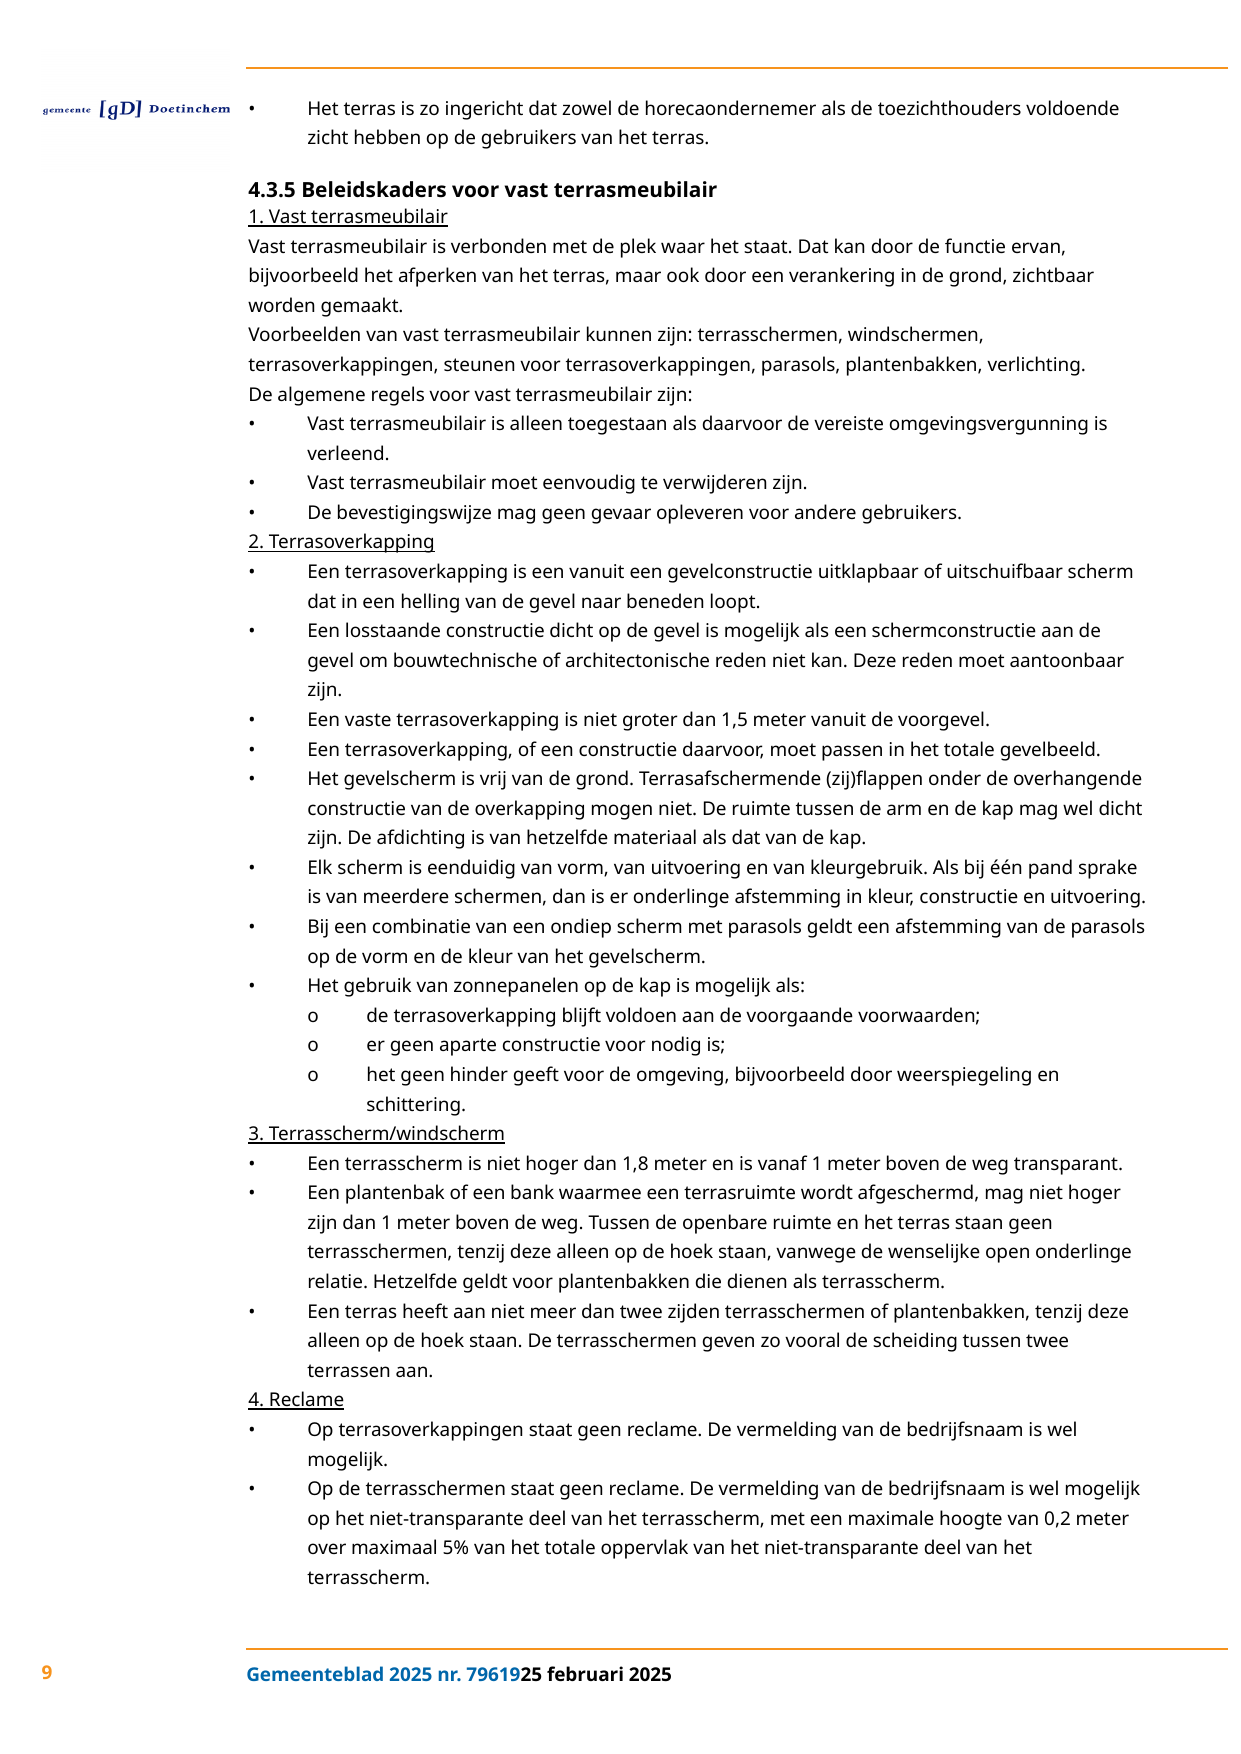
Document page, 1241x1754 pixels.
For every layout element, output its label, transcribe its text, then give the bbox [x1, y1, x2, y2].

list Het gevelscherm is vrij van de grond. Terrasafschermende (zij)flappen onder de overhangende constructie van de overkapping mogen niet. De ruimte tussen de arm en de kap mag wel dicht zijn. De afdichting is van hetzelfde materiaal als dat van de kap. [248, 765, 1152, 850]
text Voorbeelden van vast terrasmeubilair kunnen zijn: terrasschermen, windschermen, terrasoverkappingen, steunen voor terrasoverkappingen, parasols, plantenbakken, verlichting. [248, 322, 1152, 377]
list Een terrasscherm is niet hoger dan 1,8 meter en is vanaf 1 meter boven de weg transparant. [248, 1150, 1152, 1176]
list Een terrasoverkapping is een vanuit een gevelconstructie uitklapbaar of uitschuifbaar scherm dat in een helling van de gevel naar beneden loopt. [248, 558, 1152, 613]
text 4.3.5 Beleidskaders voor vast terrasmeubilair [248, 175, 1152, 203]
list Vast terrasmeubilair is alleen toegestaan als daarvoor de vereiste omgevingsvergunning is verleend. [248, 410, 1152, 466]
list Op terrasoverkappingen staat geen reclame. De vermelding van de bedrijfsnaam is wel mogelijk. [248, 1416, 1152, 1471]
text 2. Terrasoverkapping [248, 529, 1152, 554]
list Een terras heeft aan niet meer dan twee zijden terrasschermen of plantenbakken, tenzij deze alleen op de hoek staan. De terrasschermen geven zo vooral de scheiding tussen twee terrassen aan. [248, 1298, 1152, 1383]
list er geen aparte constructie voor nodig is; [307, 1032, 1152, 1057]
list Op de terrasschermen staat geen reclame. De vermelding van de bedrijfsnaam is wel mogelijk op het niet-transparante deel van het terrasscherm, met een maximale hoogte van 0,2 meter over maximaal 5% van het totale oppervlak van het niet-transparante deel van het terrasscherm. [248, 1475, 1152, 1590]
text 4. Reclame [248, 1387, 1152, 1412]
text Vast terrasmeubilair is verbonden met de plek waar het staat. Dat kan door de functie ervan, bijvoorbeeld het afperken van het terras, maar ook door een verankering in de grond, zichtbaar worden gemaakt. [248, 233, 1152, 318]
picture [41, 47, 231, 172]
list Elk scherm is eenduidig van vorm, van uitvoering en van kleurgebruik. Als bij één pand sprake is van meerdere schermen, dan is er onderlinge afstemming in kleur, constructie en uitvoering. [248, 854, 1152, 909]
list Een terrasoverkapping, of een constructie daarvoor, moet passen in het totale gevelbeeld. [248, 736, 1152, 761]
list het geen hinder geeft voor de omgeving, bijvoorbeeld door weerspiegeling en schittering. [307, 1061, 1152, 1116]
list De bevestigingswijze mag geen gevaar opleveren voor andere gebruikers. [248, 499, 1152, 525]
list Bij een combinatie van een ondiep scherm met parasols geldt een afstemming van de parasols op de vorm en de kleur van het gevelscherm. [248, 913, 1152, 968]
list Vast terrasmeubilair moet eenvoudig te verwijderen zijn. [248, 469, 1152, 495]
list Een plantenbak of een bank waarmee een terrasruimte wordt afgeschermd, mag niet hoger zijn dan 1 meter boven de weg. Tussen de openbare ruimte en het terras staan geen terrasschermen, tenzij deze alleen op de hoek staan, vanwege de wenselijke open onderlinge relatie. Hetzelfde geldt voor plantenbakken die dienen als terrasscherm. [248, 1179, 1152, 1294]
list Een vaste terrasoverkapping is niet groter dan 1,5 meter vanuit de voorgevel. [248, 706, 1152, 732]
text De algemene regels voor vast terrasmeubilair zijn: [248, 381, 1152, 406]
list de terrasoverkapping blijft voldoen aan de voorgaande voorwaarden; [307, 1002, 1152, 1028]
text 1. Vast terrasmeubilair [248, 203, 1152, 229]
list Het terras is zo ingericht dat zowel de horecaondernemer als de toezichthouders voldoende zicht hebben op de gebruikers van het terras. [248, 95, 1152, 150]
text 3. Terrasscherm/windscherm [248, 1120, 1152, 1146]
list Een losstaande constructie dicht op de gevel is mogelijk als een schermconstructie aan de gevel om bouwtechnische of architectonische reden niet kan. Deze reden moet aantoonbaar zijn. [248, 617, 1152, 702]
list Het gebruik van zonnepanelen op de kap is mogelijk als: [248, 972, 1152, 998]
